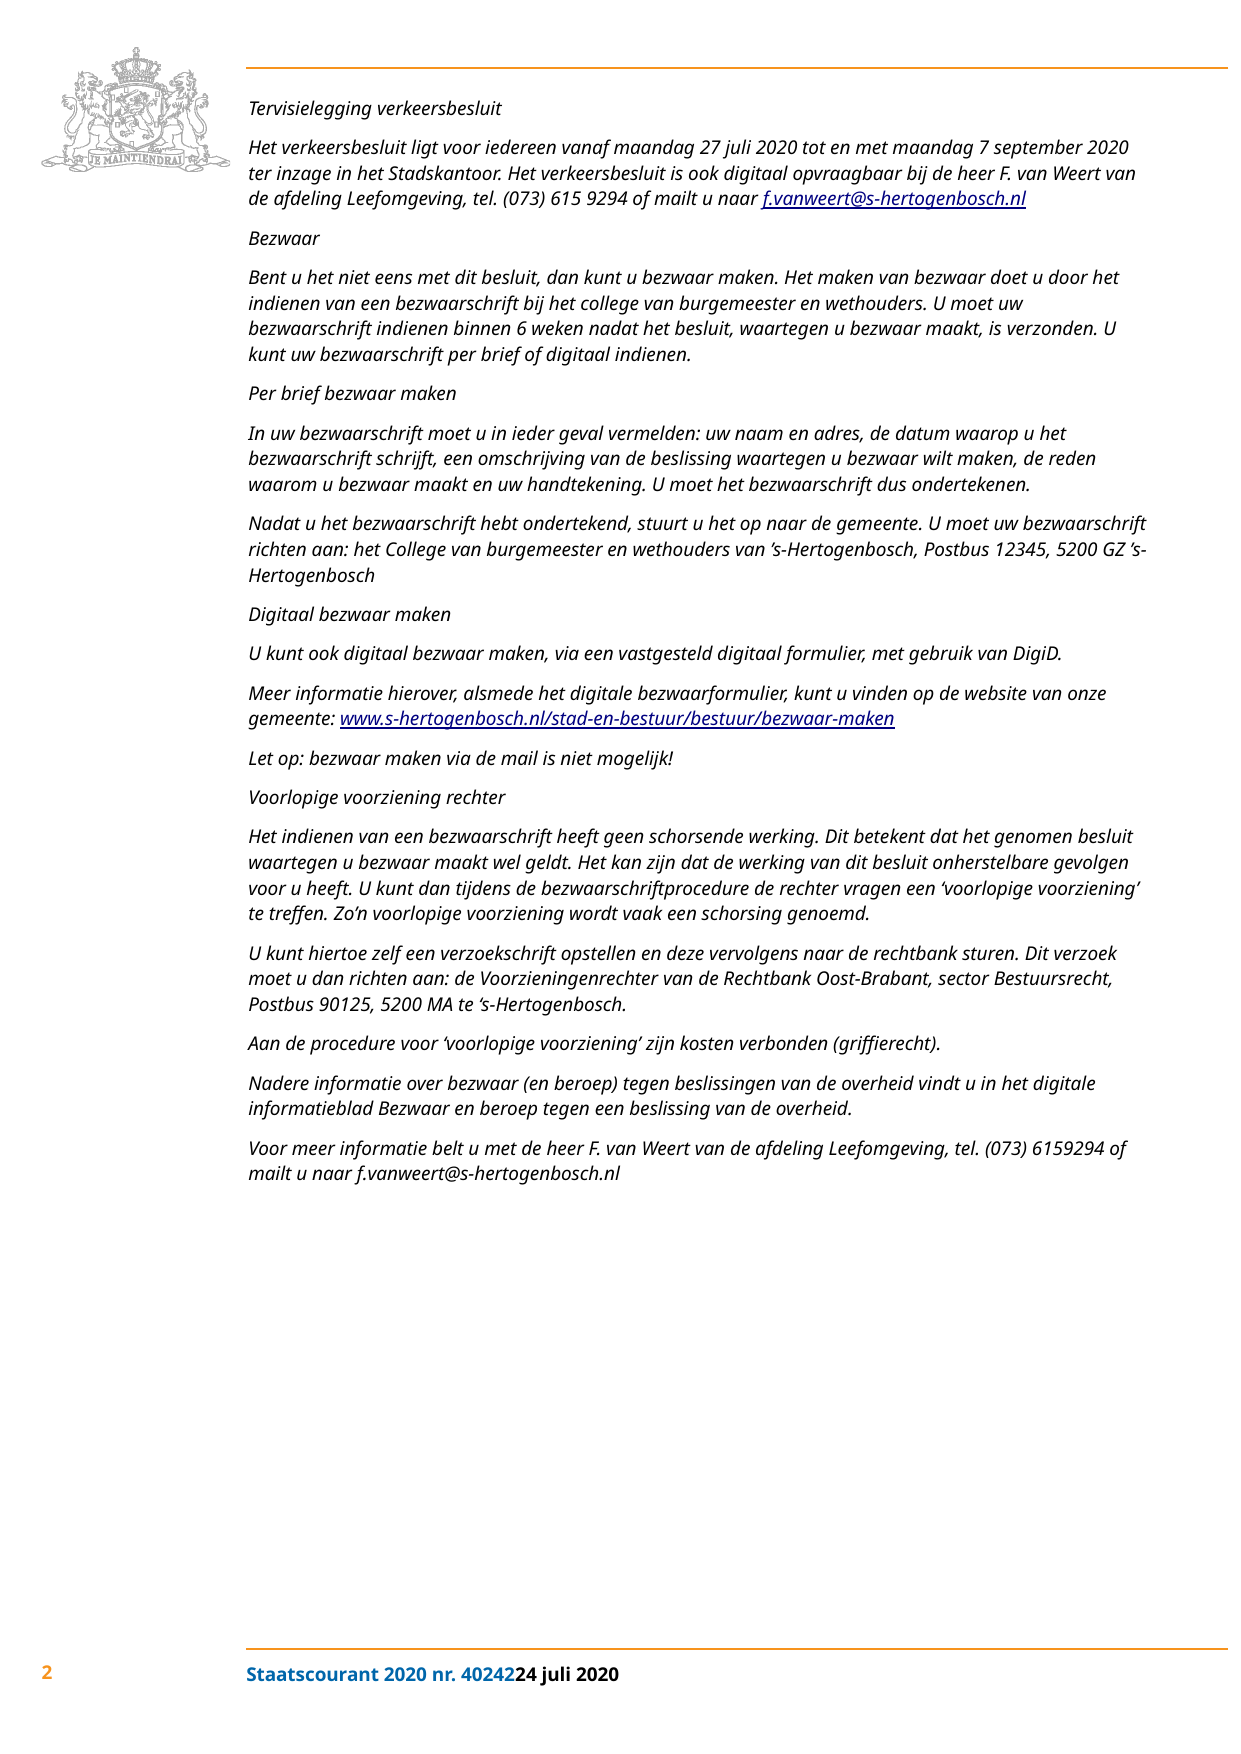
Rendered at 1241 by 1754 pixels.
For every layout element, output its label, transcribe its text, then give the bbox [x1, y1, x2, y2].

text Het verkeersbesluit ligt voor iedereen vanaf maandag 27 juli 2020 tot en met maandag 7 september 2020 ter inzage in het Stadskantoor. Het verkeersbesluit is ook digitaal opvraagbaar bij de heer F. van Weert van de afdeling Leefomgeving, tel. (073) 615 9294 of mailt u naar f.vanweert@s-hertogenbosch.nl [248, 134, 1152, 211]
text Tervisielegging verkeersbesluit [248, 95, 1152, 121]
text Bezwaar [248, 225, 1152, 251]
text U kunt hiertoe zelf een verzoekschrift opstellen en deze vervolgens naar de rechtbank sturen. Dit verzoek moet u dan richten aan: de Voorzieningenrechter van de Rechtbank Oost-Brabant, sector Bestuursrecht, Postbus 90125, 5200 MA te ‘s-Hertogenbosch. [248, 940, 1152, 1017]
text Bent u het niet eens met dit besluit, dan kunt u bezwaar maken. Het maken van bezwaar doet u door het indienen van een bezwaarschrift bij het college van burgemeester en wethouders. U moet uw bezwaarschrift indienen binnen 6 weken nadat het besluit, waartegen u bezwaar maakt, is verzonden. U kunt uw bezwaarschrift per brief of digitaal indienen. [248, 264, 1152, 367]
text U kunt ook digitaal bezwaar maken, via een vastgesteld digitaal formulier, met gebruik van DigiD. [248, 641, 1152, 666]
text Aan de procedure voor ‘voorlopige voorziening’ zijn kosten verbonden (griffierecht). [248, 1031, 1152, 1056]
text Per brief bezwaar maken [248, 381, 1152, 406]
text Nadat u het bezwaarschrift hebt ondertekend, stuurt u het op naar de gemeente. U moet uw bezwaarschrift richten aan: het College van burgemeester en wethouders van ’s-Hertogenbosch, Postbus 12345, 5200 GZ ’s-Hertogenbosch [248, 511, 1152, 588]
text Voor meer informatie belt u met de heer F. van Weert van de afdeling Leefomgeving, tel. (073) 6159294 of mailt u naar f.vanweert@s-hertogenbosch.nl [248, 1135, 1152, 1186]
text Digitaal bezwaar maken [248, 601, 1152, 627]
text Nadere informatie over bezwaar (en beroep) tegen beslissingen van de overheid vindt u in het digitale informatieblad Bezwaar en beroep tegen een beslissing van de overheid. [248, 1070, 1152, 1121]
text Voorlopige voorziening rechter [248, 784, 1152, 810]
picture [41, 47, 231, 172]
text Let op: bezwaar maken via de mail is niet mogelijk! [248, 745, 1152, 771]
text In uw bezwaarschrift moet u in ieder geval vermelden: uw naam en adres, de datum waarop u het bezwaarschrift schrijft, een omschrijving van de beslissing waartegen u bezwaar wilt maken, de reden waarom u bezwaar maakt en uw handtekening. U moet het bezwaarschrift dus ondertekenen. [248, 420, 1152, 497]
text Meer informatie hierover, alsmede het digitale bezwaarformulier, kunt u vinden op de website van onze gemeente: www.s-hertogenbosch.nl/stad-en-bestuur/bestuur/bezwaar-maken [248, 680, 1152, 731]
text Het indienen van een bezwaarschrift heeft geen schorsende werking. Dit betekent dat het genomen besluit waartegen u bezwaar maakt wel geldt. Het kan zijn dat de werking van dit besluit onherstelbare gevolgen voor u heeft. U kunt dan tijdens de bezwaarschriftprocedure de rechter vragen een ‘voorlopige voorziening’ te treffen. Zo’n voorlopige voorziening wordt vaak een schorsing genoemd. [248, 823, 1152, 926]
